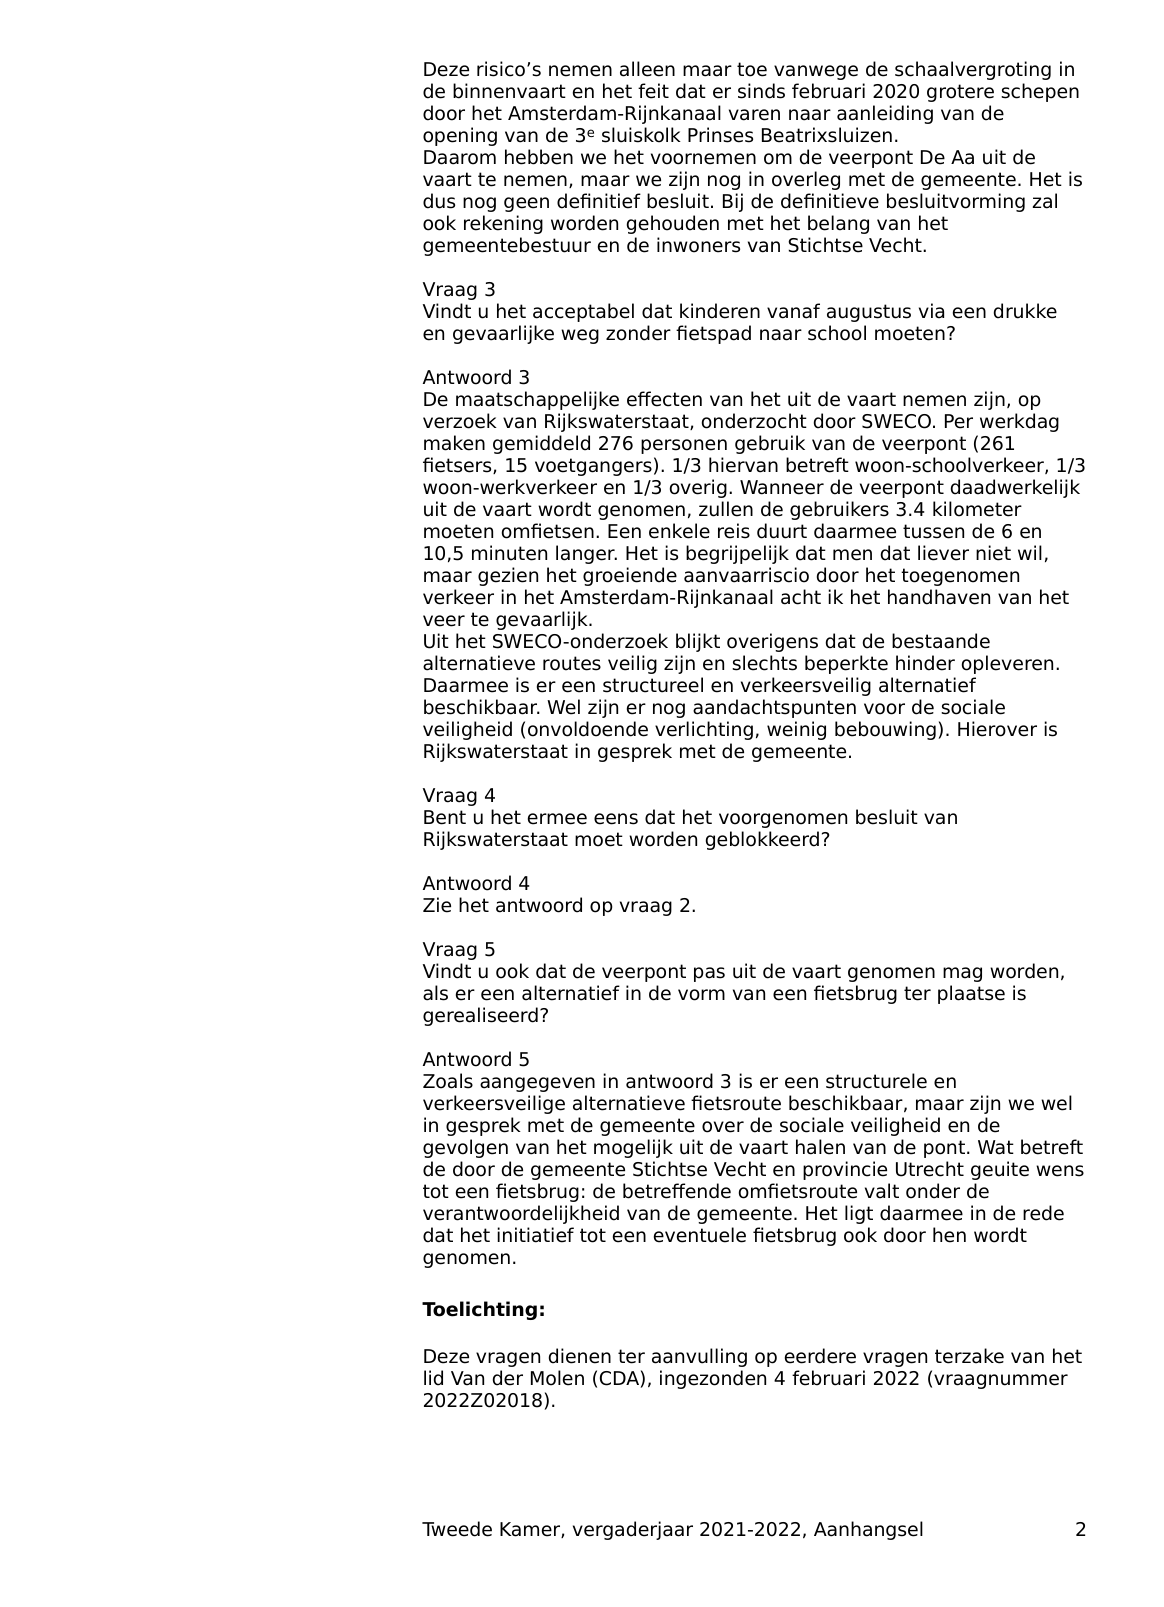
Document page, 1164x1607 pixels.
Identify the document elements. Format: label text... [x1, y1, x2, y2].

text Antwoord 5 [422, 1049, 1087, 1071]
text De maatschappelijke effecten van het uit de vaart nemen zijn, op verzoek van Rijkswaterstaat, onderzocht door SWECO. Per werkdag maken gemiddeld 276 personen gebruik van de veerpont (261 fietsers, 15 voetgangers). 1/3 hiervan betreft woon-schoolverkeer, 1/3 woon-werkverkeer en 1/3 overig. Wanneer de veerpont daadwerkelijk uit de vaart wordt genomen, zullen de gebruikers 3.4 kilometer moeten omfietsen. Een enkele reis duurt daarmee tussen de 6 en 10,5 minuten langer. Het is begrijpelijk dat men dat liever niet wil, maar gezien het groeiende aanvaarriscio door het toegenomen verkeer in het Amsterdam-Rijnkanaal acht ik het handhaven van het veer te gevaarlijk. [422, 389, 1087, 631]
text Deze risico’s nemen alleen maar toe vanwege de schaalvergroting in de binnenvaart en het feit dat er sinds februari 2020 grotere schepen door het Amsterdam-Rijnkanaal varen naar aanleiding van de opening van de 3e sluiskolk Prinses Beatrixsluizen. [422, 59, 1087, 147]
text Vindt u ook dat de veerpont pas uit de vaart genomen mag worden, als er een alternatief in de vorm van een fietsbrug ter plaatse is gerealiseerd? [422, 961, 1087, 1027]
text Zie het antwoord op vraag 2. [422, 895, 1087, 917]
text Antwoord 4 [422, 873, 1087, 895]
text Vraag 5 [422, 939, 1087, 961]
text Antwoord 3 [422, 367, 1087, 389]
text Vraag 3 [422, 279, 1087, 301]
subtitle Toelichting: [422, 1299, 1087, 1321]
text Vraag 4 [422, 785, 1087, 807]
text Bent u het ermee eens dat het voorgenomen besluit van Rijkswaterstaat moet worden geblokkeerd? [422, 807, 1087, 851]
text Deze vragen dienen ter aanvulling op eerdere vragen terzake van het lid Van der Molen (CDA), ingezonden 4 februari 2022 (vraagnummer 2022Z02018). [422, 1346, 1087, 1412]
text Daarom hebben we het voornemen om de veerpont De Aa uit de vaart te nemen, maar we zijn nog in overleg met de gemeente. Het is dus nog geen definitief besluit. Bij de definitieve besluitvorming zal ook rekening worden gehouden met het belang van het gemeentebestuur en de inwoners van Stichtse Vecht. [422, 147, 1087, 257]
text Zoals aangegeven in antwoord 3 is er een structurele en verkeersveilige alternatieve fietsroute beschikbaar, maar zijn we wel in gesprek met de gemeente over de sociale veiligheid en de gevolgen van het mogelijk uit de vaart halen van de pont. Wat betreft de door de gemeente Stichtse Vecht en provincie Utrecht geuite wens tot een fietsbrug: de betreffende omfietsroute valt onder de verantwoordelijkheid van de gemeente. Het ligt daarmee in de rede dat het initiatief tot een eventuele fietsbrug ook door hen wordt genomen. [422, 1071, 1087, 1269]
text Vindt u het acceptabel dat kinderen vanaf augustus via een drukke en gevaarlijke weg zonder fietspad naar school moeten? [422, 301, 1087, 345]
text Uit het SWECO-onderzoek blijkt overigens dat de bestaande alternatieve routes veilig zijn en slechts beperkte hinder opleveren. Daarmee is er een structureel en verkeersveilig alternatief beschikbaar. Wel zijn er nog aandachtspunten voor de sociale veiligheid (onvoldoende verlichting, weinig bebouwing). Hierover is Rijkswaterstaat in gesprek met de gemeente. [422, 631, 1087, 763]
